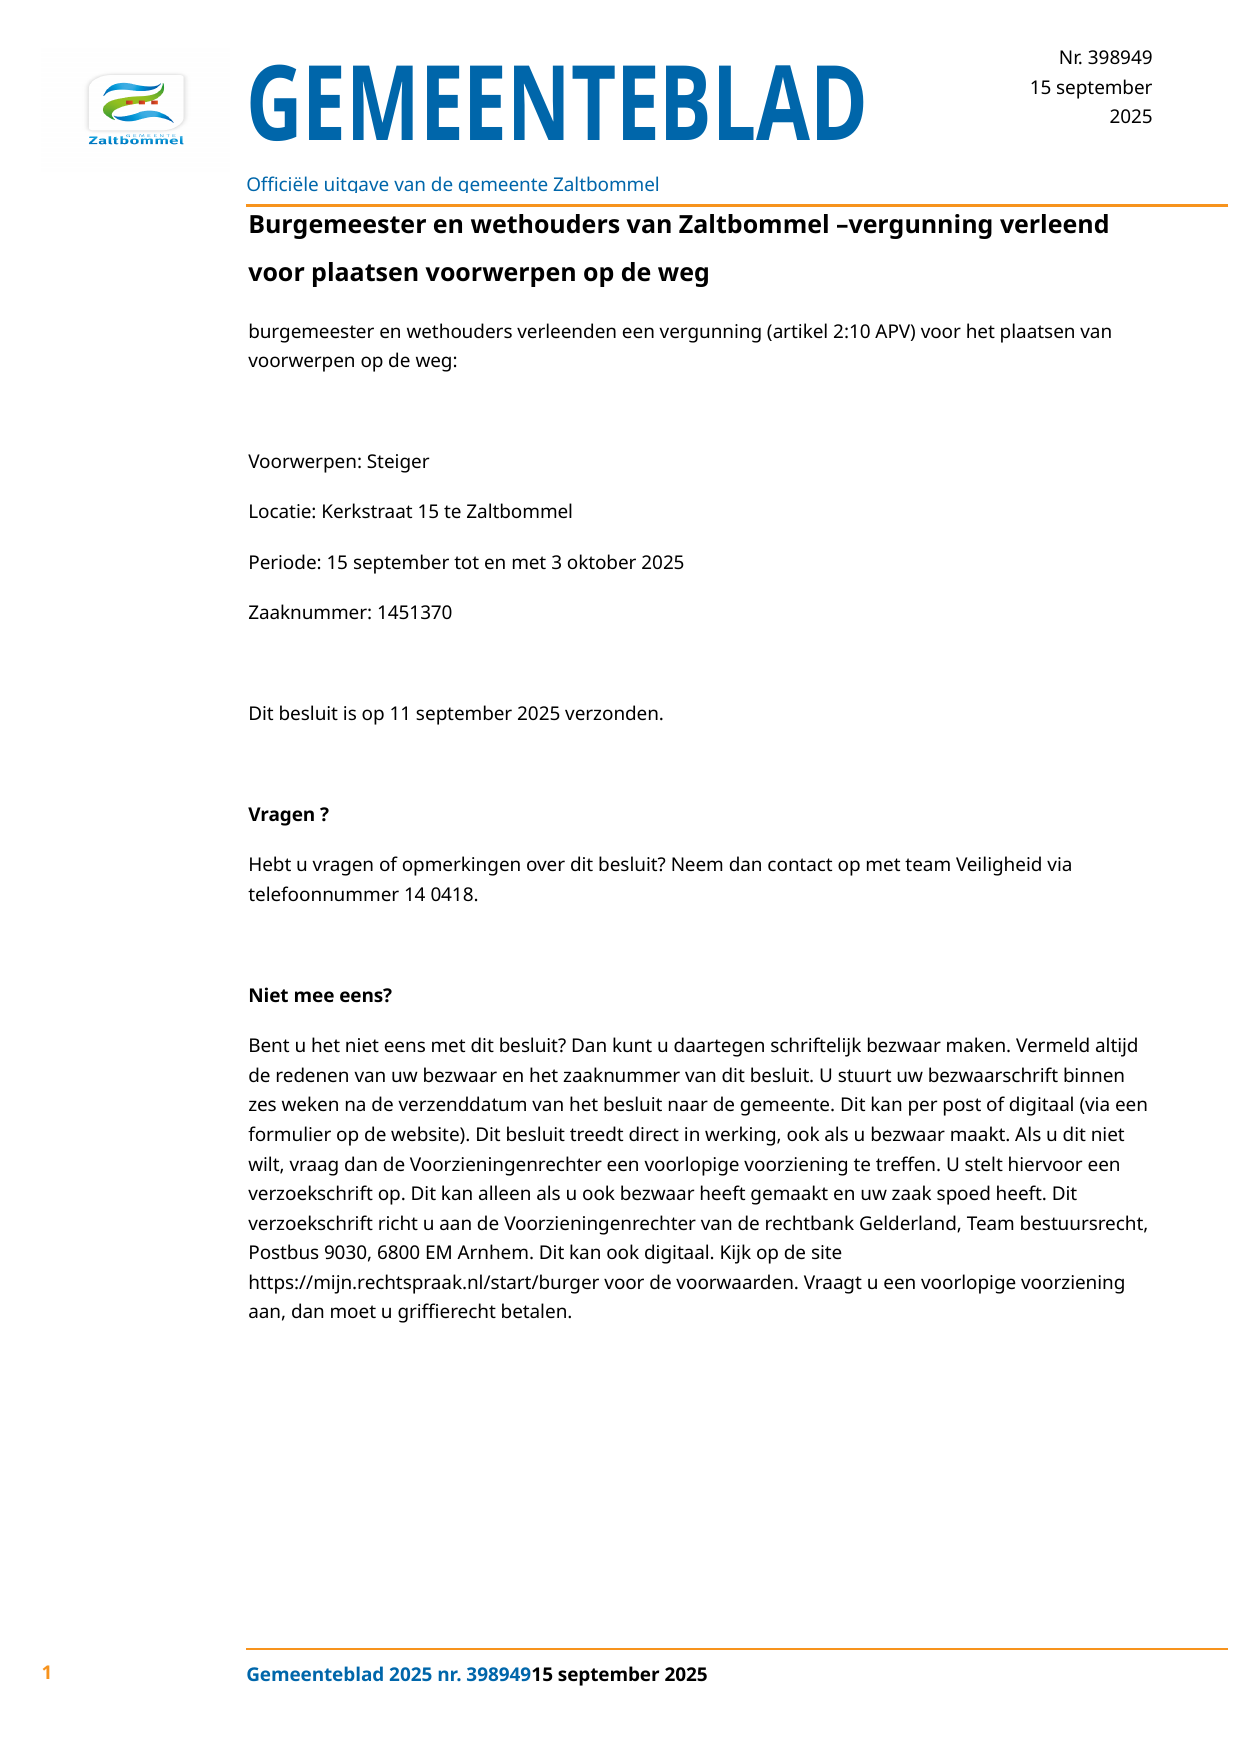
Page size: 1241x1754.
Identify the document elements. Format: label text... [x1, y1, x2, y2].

text Voorwerpen: Steiger [248, 448, 1152, 474]
picture [41, 47, 231, 172]
text Periode: 15 september tot en met 3 oktober 2025 [248, 549, 1152, 575]
text Burgemeester en wethouders van Zaltbommel –vergunning verleend voor plaatsen voorwerpen op de weg [248, 207, 1152, 288]
text Locatie: Kerkstraat 15 te Zaltbommel [248, 499, 1152, 524]
text Niet mee eens? [248, 982, 1152, 1008]
text Vragen ? [248, 801, 1152, 827]
text burgemeester en wethouders verleenden een vergunning (artikel 2:10 APV) voor het plaatsen van voorwerpen op de weg: [248, 318, 1152, 373]
text Dit besluit is op 11 september 2025 verzonden. [248, 700, 1152, 726]
text Bent u het niet eens met dit besluit? Dan kunt u daartegen schriftelijk bezwaar maken. Vermeld altijd de redenen van uw bezwaar en het zaaknummer van dit besluit. U stuurt uw bezwaarschrift binnen zes weken na de verzenddatum van het besluit naar de gemeente. Dit kan per post of digitaal (via een formulier op de website). Dit besluit treedt direct in werking, ook als u bezwaar maakt. Als u dit niet wilt, vraag dan de Voorzieningenrechter een voorlopige voorziening te treffen. U stelt hiervoor een verzoekschrift op. Dit kan alleen als u ook bezwaar heeft gemaakt en uw zaak spoed heeft. Dit verzoekschrift richt u aan de Voorzieningenrechter van de rechtbank Gelderland, Team bestuursrecht, Postbus 9030, 6800 EM Arnhem. Dit kan ook digitaal. Kijk op de site https://mijn.rechtspraak.nl/start/burger voor de voorwaarden. Vraagt u een voorlopige voorziening aan, dan moet u griffierecht betalen. [248, 1032, 1152, 1324]
text Zaaknummer: 1451370 [248, 599, 1152, 625]
text Hebt u vragen of opmerkingen over dit besluit? Neem dan contact op met team Veiligheid via telefoonnummer 14 0418. [248, 852, 1152, 907]
